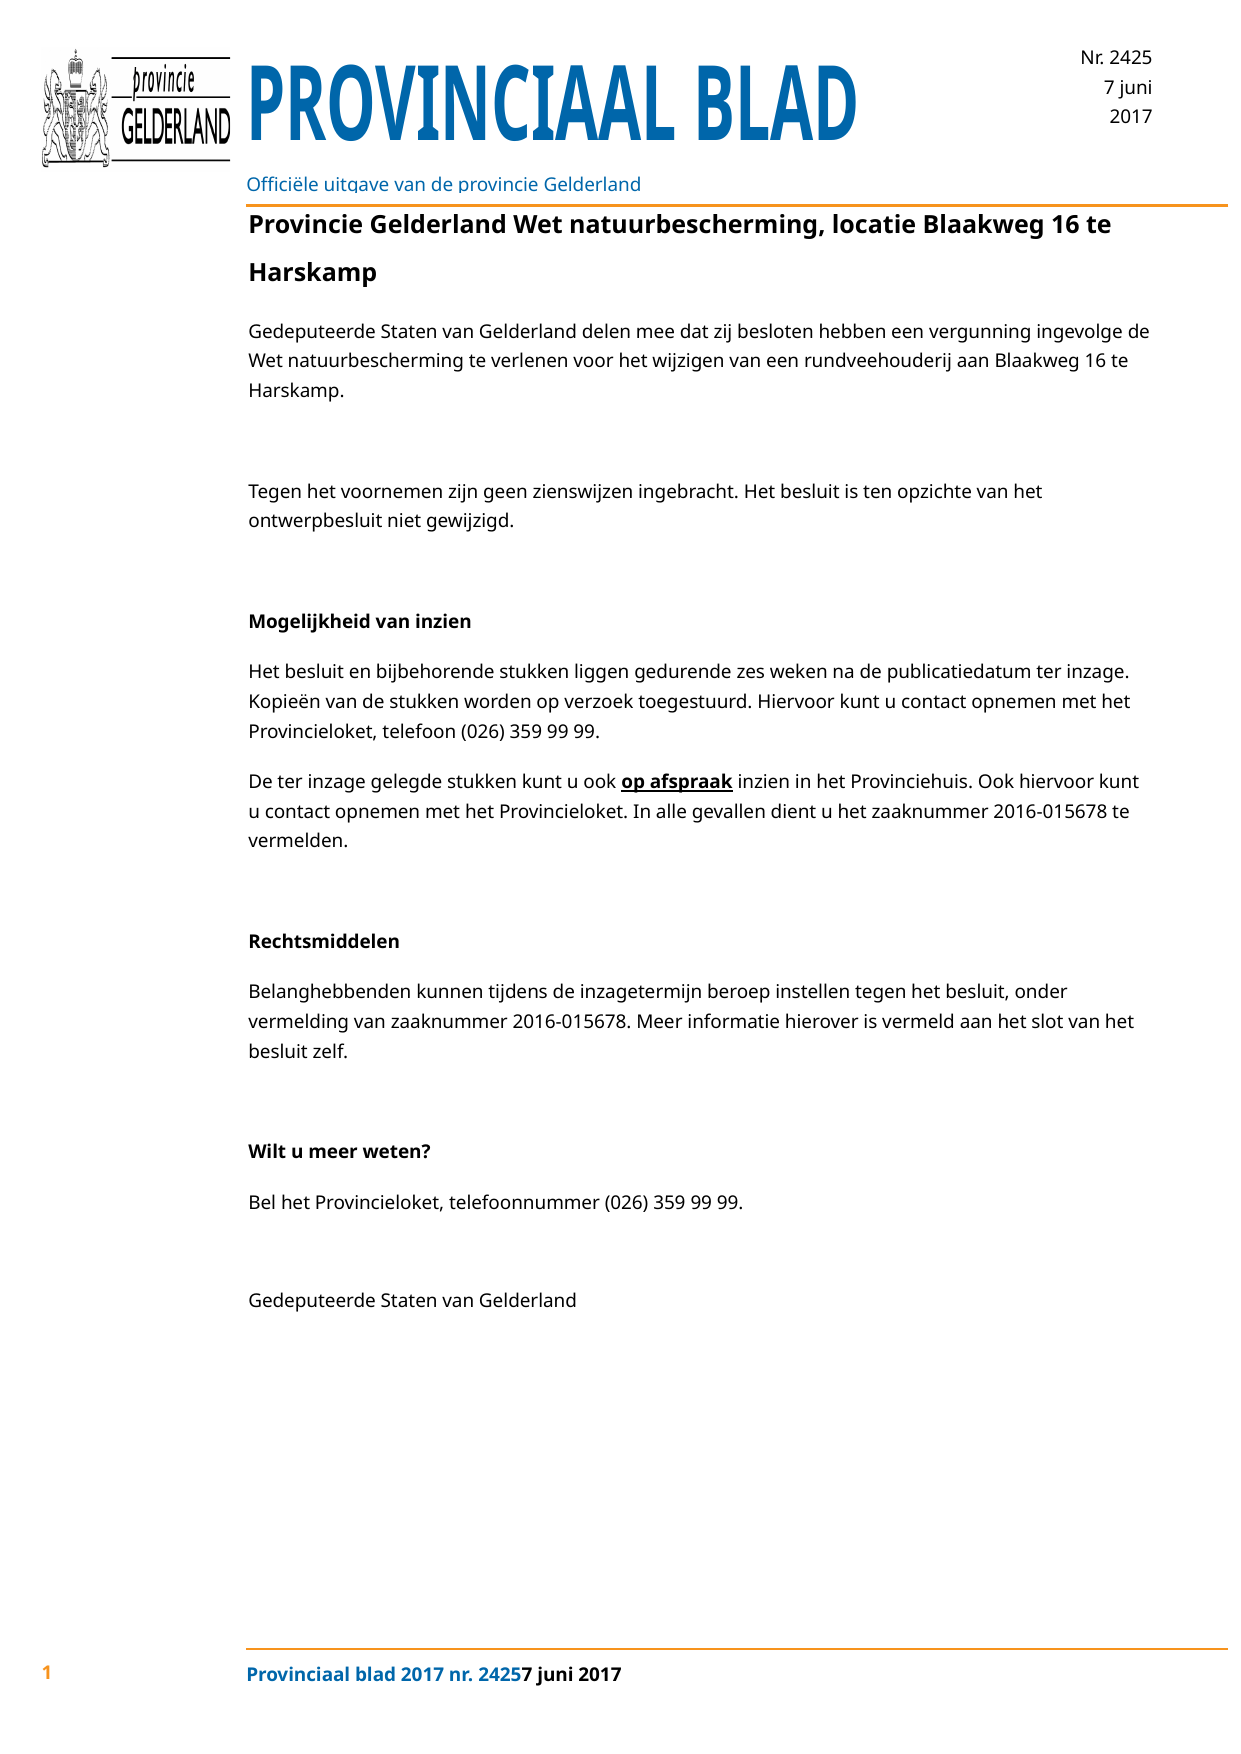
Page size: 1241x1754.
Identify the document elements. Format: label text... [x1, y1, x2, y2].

text Belanghebbenden kunnen tijdens de inzagetermijn beroep instellen tegen het besluit, onder vermelding van zaaknummer 2016-015678. Meer informatie hierover is vermeld aan het slot van het besluit zelf. [248, 979, 1152, 1064]
text Wilt u meer weten? [248, 1139, 1152, 1164]
text Gedeputeerde Staten van Gelderland [248, 1287, 1152, 1313]
text De ter inzage gelegde stukken kunt u ook op afspraak inzien in het Provinciehuis. Ook hiervoor kunt u contact opnemen met het Provincieloket. In alle gevallen dient u het zaaknummer 2016-015678 te vermelden. [248, 768, 1152, 853]
text Gedeputeerde Staten van Gelderland delen mee dat zij besloten hebben een vergunning ingevolge de Wet natuurbescherming te verlenen voor het wijzigen van een rundveehouderij aan Blaakweg 16 te Harskamp. [248, 318, 1152, 403]
text Tegen het voornemen zijn geen zienswijzen ingebracht. Het besluit is ten opzichte van het ontwerpbesluit niet gewijzigd. [248, 478, 1152, 533]
text Rechtsmiddelen [248, 928, 1152, 954]
text Mogelijkheid van inzien [248, 608, 1152, 634]
text Het besluit en bijbehorende stukken liggen gedurende zes weken na de publicatiedatum ter inzage. Kopieën van de stukken worden op verzoek toegestuurd. Hiervoor kunt u contact opnemen met het Provincieloket, telefoon (026) 359 99 99. [248, 659, 1152, 744]
picture [41, 47, 231, 172]
text Bel het Provincieloket, telefoonnummer (026) 359 99 99. [248, 1189, 1152, 1215]
text Provincie Gelderland Wet natuurbescherming, locatie Blaakweg 16 te Harskamp [248, 207, 1152, 288]
